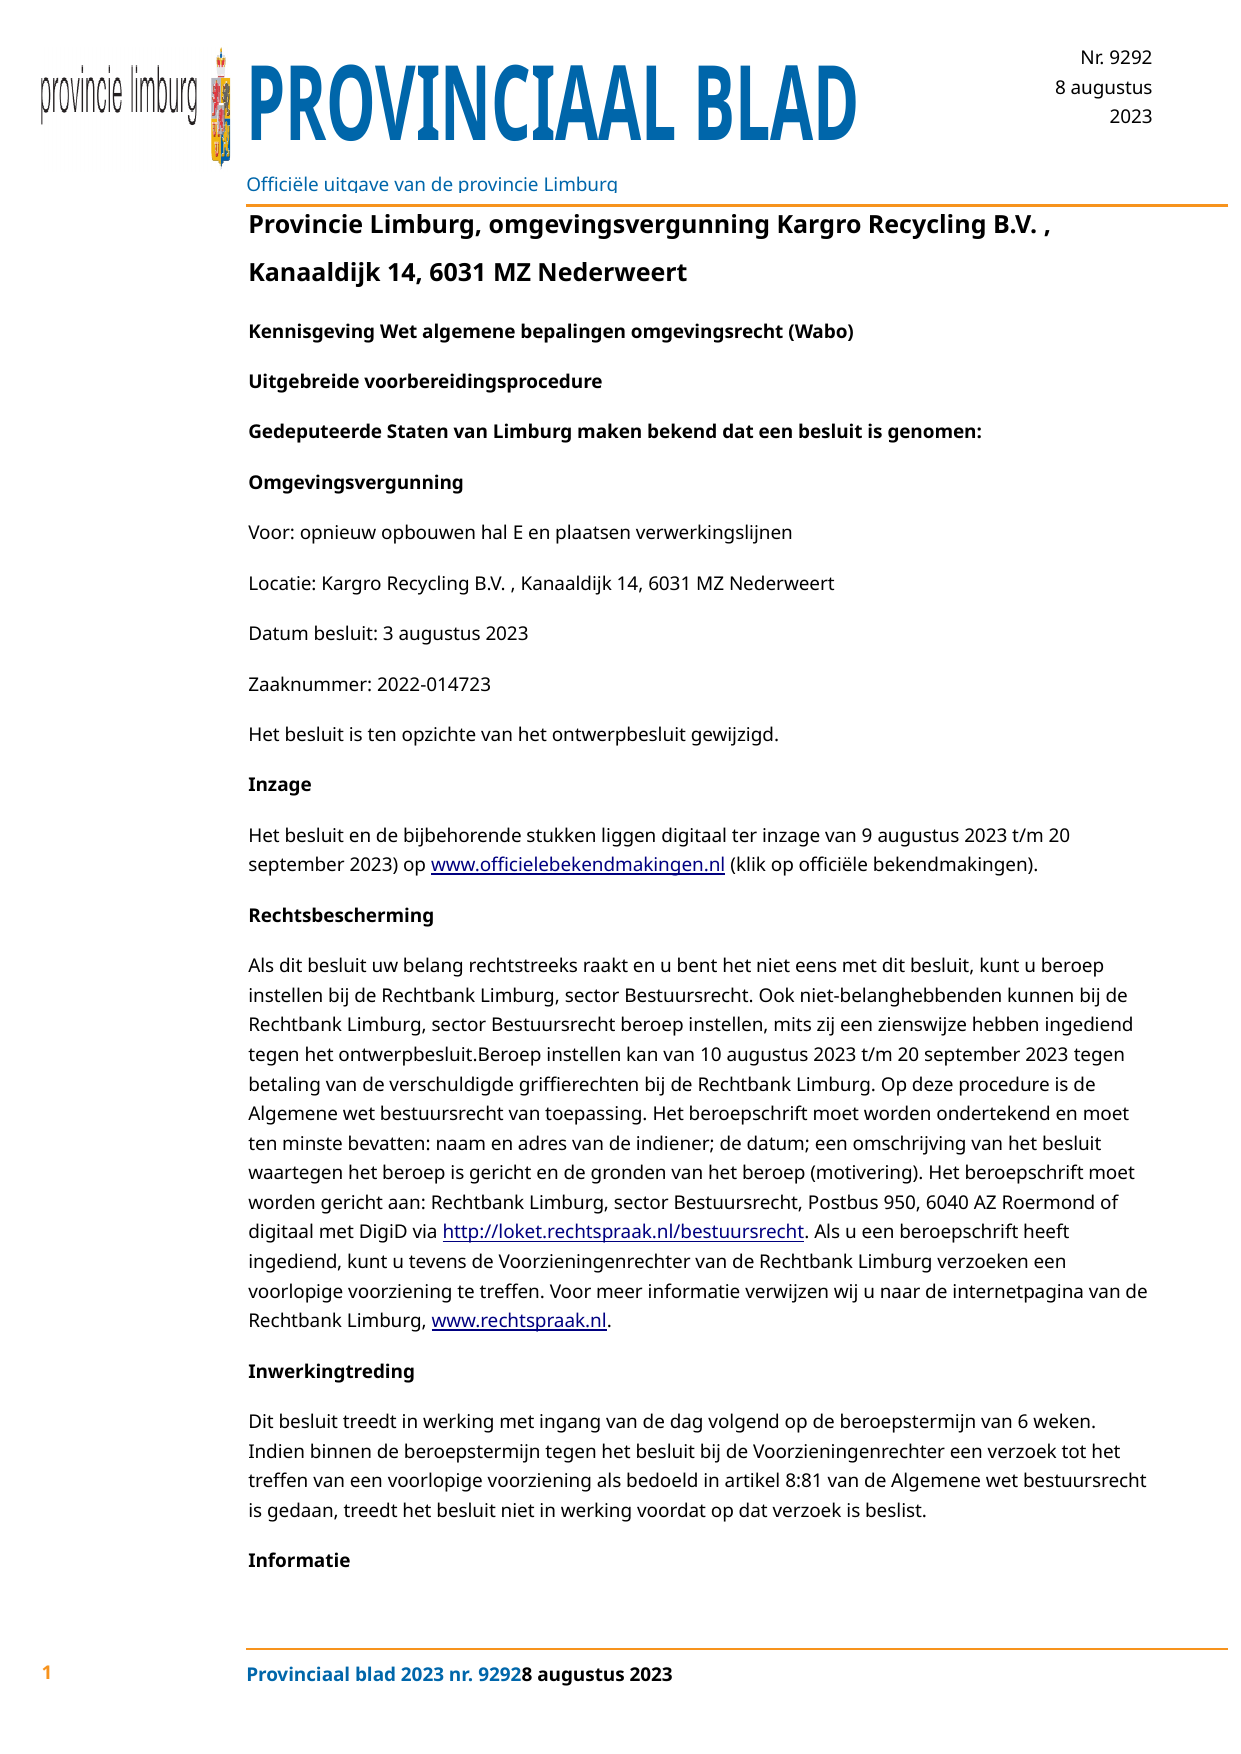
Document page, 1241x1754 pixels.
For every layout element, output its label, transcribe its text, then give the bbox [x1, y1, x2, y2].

text Provincie Limburg, omgevingsvergunning Kargro Recycling B.V. , Kanaaldijk 14, 6031 MZ Nederweert [248, 207, 1152, 288]
picture [41, 47, 231, 172]
text Voor: opnieuw opbouwen hal E en plaatsen verwerkingslijnen [248, 519, 1152, 545]
text Gedeputeerde Staten van Limburg maken bekend dat een besluit is genomen: [248, 419, 1152, 444]
text Informatie [248, 1547, 1152, 1573]
text Rechtsbescherming [248, 902, 1152, 928]
text Als dit besluit uw belang rechtstreeks raakt en u bent het niet eens met dit besluit, kunt u beroep instellen bij de Rechtbank Limburg, sector Bestuursrecht. Ook niet-belanghebbenden kunnen bij de Rechtbank Limburg, sector Bestuursrecht beroep instellen, mits zij een zienswijze hebben ingediend tegen het ontwerpbesluit.Beroep instellen kan van 10 augustus 2023 t/m 20 september 2023 tegen betaling van de verschuldigde griffierechten bij de Rechtbank Limburg. Op deze procedure is de Algemene wet bestuursrecht van toepassing. Het beroepschrift moet worden ondertekend en moet ten minste bevatten: naam en adres van de indiener; de datum; een omschrijving van het besluit waartegen het beroep is gericht en de gronden van het beroep (motivering). Het beroepschrift moet worden gericht aan: Rechtbank Limburg, sector Bestuursrecht, Postbus 950, 6040 AZ Roermond of digitaal met DigiD via http://loket.rechtspraak.nl/bestuursrecht. Als u een beroepschrift heeft ingediend, kunt u tevens de Voorzieningenrechter van de Rechtbank Limburg verzoeken een voorlopige voorziening te treffen. Voor meer informatie verwijzen wij u naar de internetpagina van de Rechtbank Limburg, www.rechtspraak.nl. [248, 952, 1152, 1333]
text Inzage [248, 772, 1152, 797]
text Locatie: Kargro Recycling B.V. , Kanaaldijk 14, 6031 MZ Nederweert [248, 570, 1152, 596]
text Dit besluit treedt in werking met ingang van de dag volgend op de beroepstermijn van 6 weken. Indien binnen de beroepstermijn tegen het besluit bij de Voorzieningenrechter een verzoek tot het treffen van een voorlopige voorziening als bedoeld in artikel 8:81 van de Algemene wet bestuursrecht is gedaan, treedt het besluit niet in werking voordat op dat verzoek is beslist. [248, 1408, 1152, 1523]
text Omgevingsvergunning [248, 469, 1152, 495]
text Uitgebreide voorbereidingsprocedure [248, 368, 1152, 394]
text Het besluit is ten opzichte van het ontwerpbesluit gewijzigd. [248, 721, 1152, 747]
text Het besluit en de bijbehorende stukken liggen digitaal ter inzage van 9 augustus 2023 t/m 20 september 2023) op www.officielebekendmakingen.nl (klik op officiële bekendmakingen). [248, 822, 1152, 877]
text Datum besluit: 3 augustus 2023 [248, 620, 1152, 646]
text Kennisgeving Wet algemene bepalingen omgevingsrecht (Wabo) [248, 318, 1152, 344]
text Zaaknummer: 2022-014723 [248, 671, 1152, 697]
text Inwerkingtreding [248, 1358, 1152, 1384]
